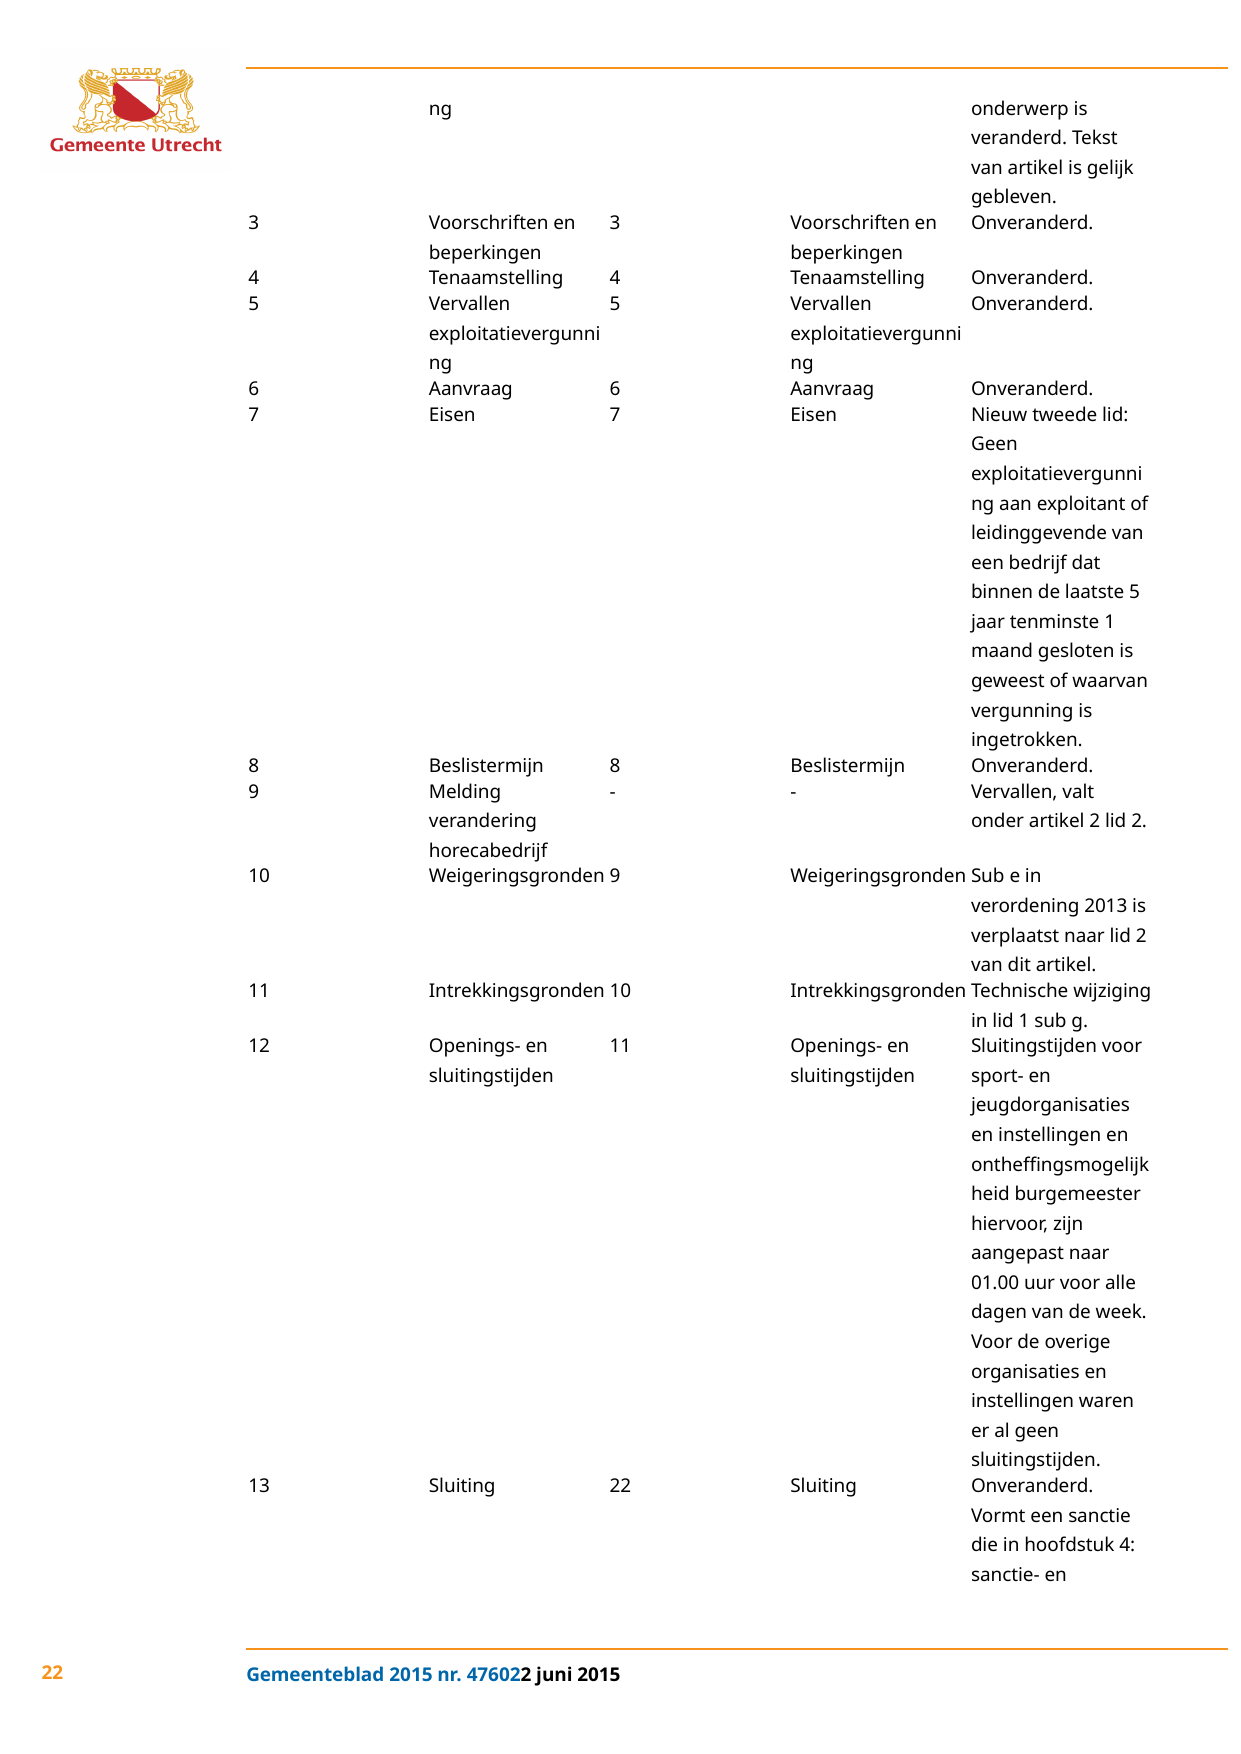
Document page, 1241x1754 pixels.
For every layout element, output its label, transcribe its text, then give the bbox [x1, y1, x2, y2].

table_cell Tenaamstelling [790, 265, 971, 290]
table_cell Openings- en sluitingstijden [429, 1033, 609, 1472]
table_cell Onveranderd. [971, 752, 1152, 778]
table_cell Onveranderd. [971, 265, 1152, 290]
table_cell Sub e in verordening 2013 is verplaatst naar lid 2 van dit artikel. [971, 863, 1152, 977]
table_cell Onveranderd. [971, 209, 1152, 264]
table_cell Vervallen exploitatievergunning [429, 290, 609, 375]
table_cell 22 [609, 1473, 790, 1587]
table_cell Beslistermijn [429, 752, 609, 778]
table_cell Sluiting [790, 1473, 971, 1587]
table_cell 10 [609, 977, 790, 1032]
table_cell Onveranderd. [971, 375, 1152, 401]
table_cell Voorschriften en beperkingen [429, 209, 609, 264]
table_cell Intrekkingsgronden [790, 977, 971, 1032]
table_cell - [609, 778, 790, 863]
table_cell Intrekkingsgronden [429, 977, 609, 1032]
table_cell 4 [248, 265, 429, 290]
table_cell 9 [248, 778, 429, 863]
table_cell 7 [609, 401, 790, 752]
table_cell Eisen [429, 401, 609, 752]
table_cell Openings- en sluitingstijden [790, 1033, 971, 1472]
table_cell Eisen [790, 401, 971, 752]
table_cell Tenaamstelling [429, 265, 609, 290]
table_cell Nieuw tweede lid: Geen exploitatievergunning aan exploitant of leidinggevende van een bedrijf dat binnen de laatste 5 jaar tenminste 1 maand gesloten is geweest of waarvan vergunning is ingetrokken. [971, 401, 1152, 752]
table_cell Vervallen exploitatievergunning [790, 290, 971, 375]
table_cell Onveranderd. Vormt een sanctie die in hoofdstuk 4: sanctie- en [971, 1473, 1152, 1587]
table_cell onderwerp is veranderd. Tekst van artikel is gelijk gebleven. [971, 95, 1152, 209]
table_cell 3 [609, 209, 790, 264]
table_cell Vervallen, valt onder artikel 2 lid 2. [971, 778, 1152, 863]
table_cell ng [429, 95, 609, 209]
table_cell 4 [609, 265, 790, 290]
table_cell 6 [609, 375, 790, 401]
table_cell 11 [609, 1033, 790, 1472]
table_cell 5 [248, 290, 429, 375]
table_cell [248, 95, 429, 209]
table_cell Aanvraag [429, 375, 609, 401]
table_cell Voorschriften en beperkingen [790, 209, 971, 264]
table_cell [790, 95, 971, 209]
table_cell 12 [248, 1033, 429, 1472]
table_cell 10 [248, 863, 429, 977]
table_cell 11 [248, 977, 429, 1032]
table_cell Weigeringsgronden [790, 863, 971, 977]
table_cell Onveranderd. [971, 290, 1152, 375]
table_cell 3 [248, 209, 429, 264]
table_cell Sluiting [429, 1473, 609, 1587]
table_cell Technische wijziging in lid 1 sub g. [971, 977, 1152, 1032]
table_cell [609, 95, 790, 209]
table_cell 6 [248, 375, 429, 401]
table_cell Melding verandering horecabedrijf [429, 778, 609, 863]
table_cell Weigeringsgronden [429, 863, 609, 977]
table_cell Sluitingstijden voor sport- en jeugdorganisaties en instellingen en ontheffingsmogelijkheid burgemeester hiervoor, zijn aangepast naar 01.00 uur voor alle dagen van de week. Voor de overige organisaties en instellingen waren er al geen sluitingstijden. [971, 1033, 1152, 1472]
picture [41, 47, 231, 172]
table_cell 7 [248, 401, 429, 752]
table_cell Beslistermijn [790, 752, 971, 778]
table_cell 8 [609, 752, 790, 778]
table_cell Aanvraag [790, 375, 971, 401]
table_cell 9 [609, 863, 790, 977]
table_cell 13 [248, 1473, 429, 1587]
table_cell 8 [248, 752, 429, 778]
table_cell - [790, 778, 971, 863]
table_cell 5 [609, 290, 790, 375]
